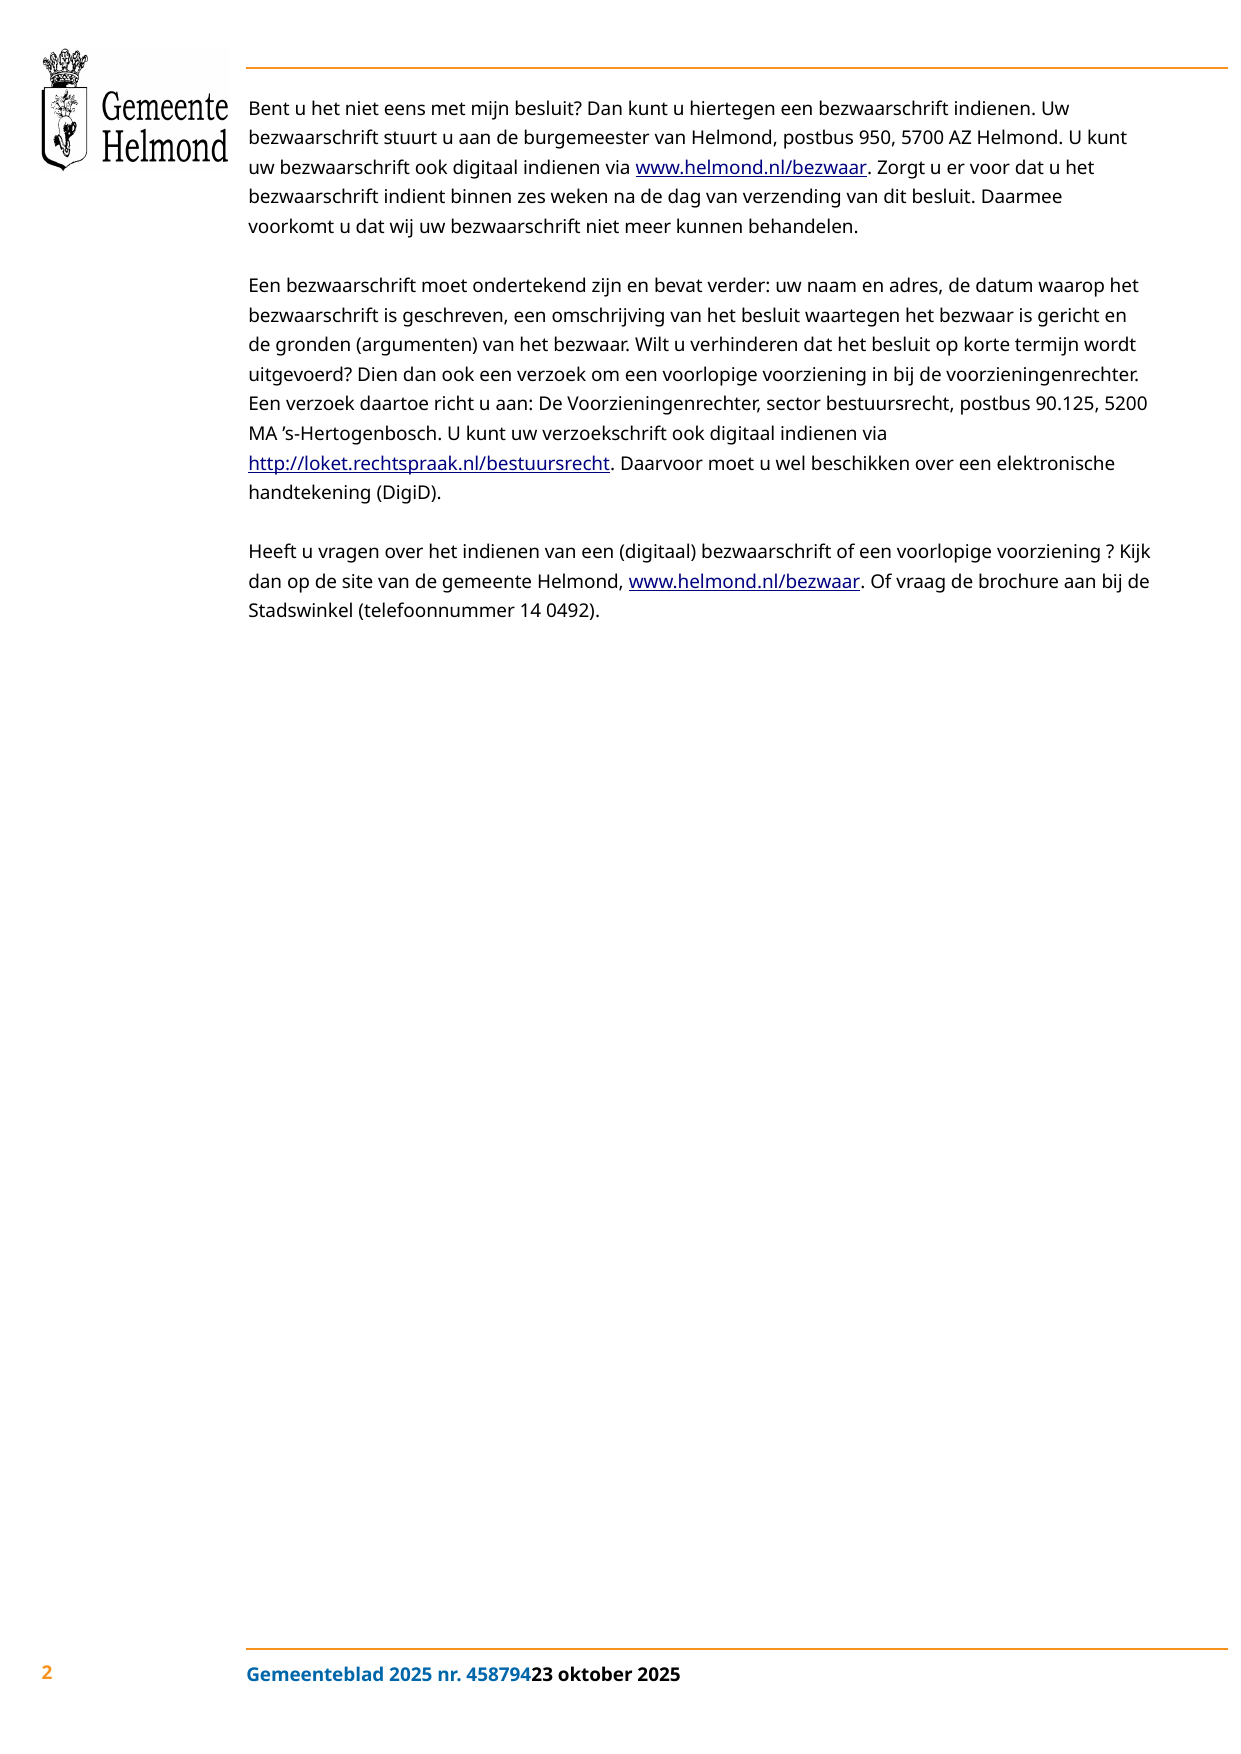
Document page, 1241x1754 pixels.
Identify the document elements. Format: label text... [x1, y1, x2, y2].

text Bent u het niet eens met mijn besluit? Dan kunt u hiertegen een bezwaarschrift indienen. Uw bezwaarschrift stuurt u aan de burgemeester van Helmond, postbus 950, 5700 AZ Helmond. U kunt uw bezwaarschrift ook digitaal indienen via www.helmond.nl/bezwaar. Zorgt u er voor dat u het bezwaarschrift indient binnen zes weken na de dag van verzending van dit besluit. Daarmee voorkomt u dat wij uw bezwaarschrift niet meer kunnen behandelen. [248, 95, 1152, 239]
text Heeft u vragen over het indienen van een (digitaal) bezwaarschrift of een voorlopige voorziening ? Kijk dan op de site van de gemeente Helmond, www.helmond.nl/bezwaar. Of vraag de brochure aan bij de Stadswinkel (telefoonnummer 14 0492). [248, 538, 1152, 623]
picture [41, 47, 231, 172]
text Een bezwaarschrift moet ondertekend zijn en bevat verder: uw naam en adres, de datum waarop het bezwaarschrift is geschreven, een omschrijving van het besluit waartegen het bezwaar is gericht en de gronden (argumenten) van het bezwaar. Wilt u verhinderen dat het besluit op korte termijn wordt uitgevoerd? Dien dan ook een verzoek om een voorlopige voorziening in bij de voorzieningenrechter. Een verzoek daartoe richt u aan: De Voorzieningenrechter, sector bestuursrecht, postbus 90.125, 5200 MA ’s-Hertogenbosch. U kunt uw verzoekschrift ook digitaal indienen via http://loket.rechtspraak.nl/bestuursrecht. Daarvoor moet u wel beschikken over een elektronische handtekening (DigiD). [248, 272, 1152, 505]
